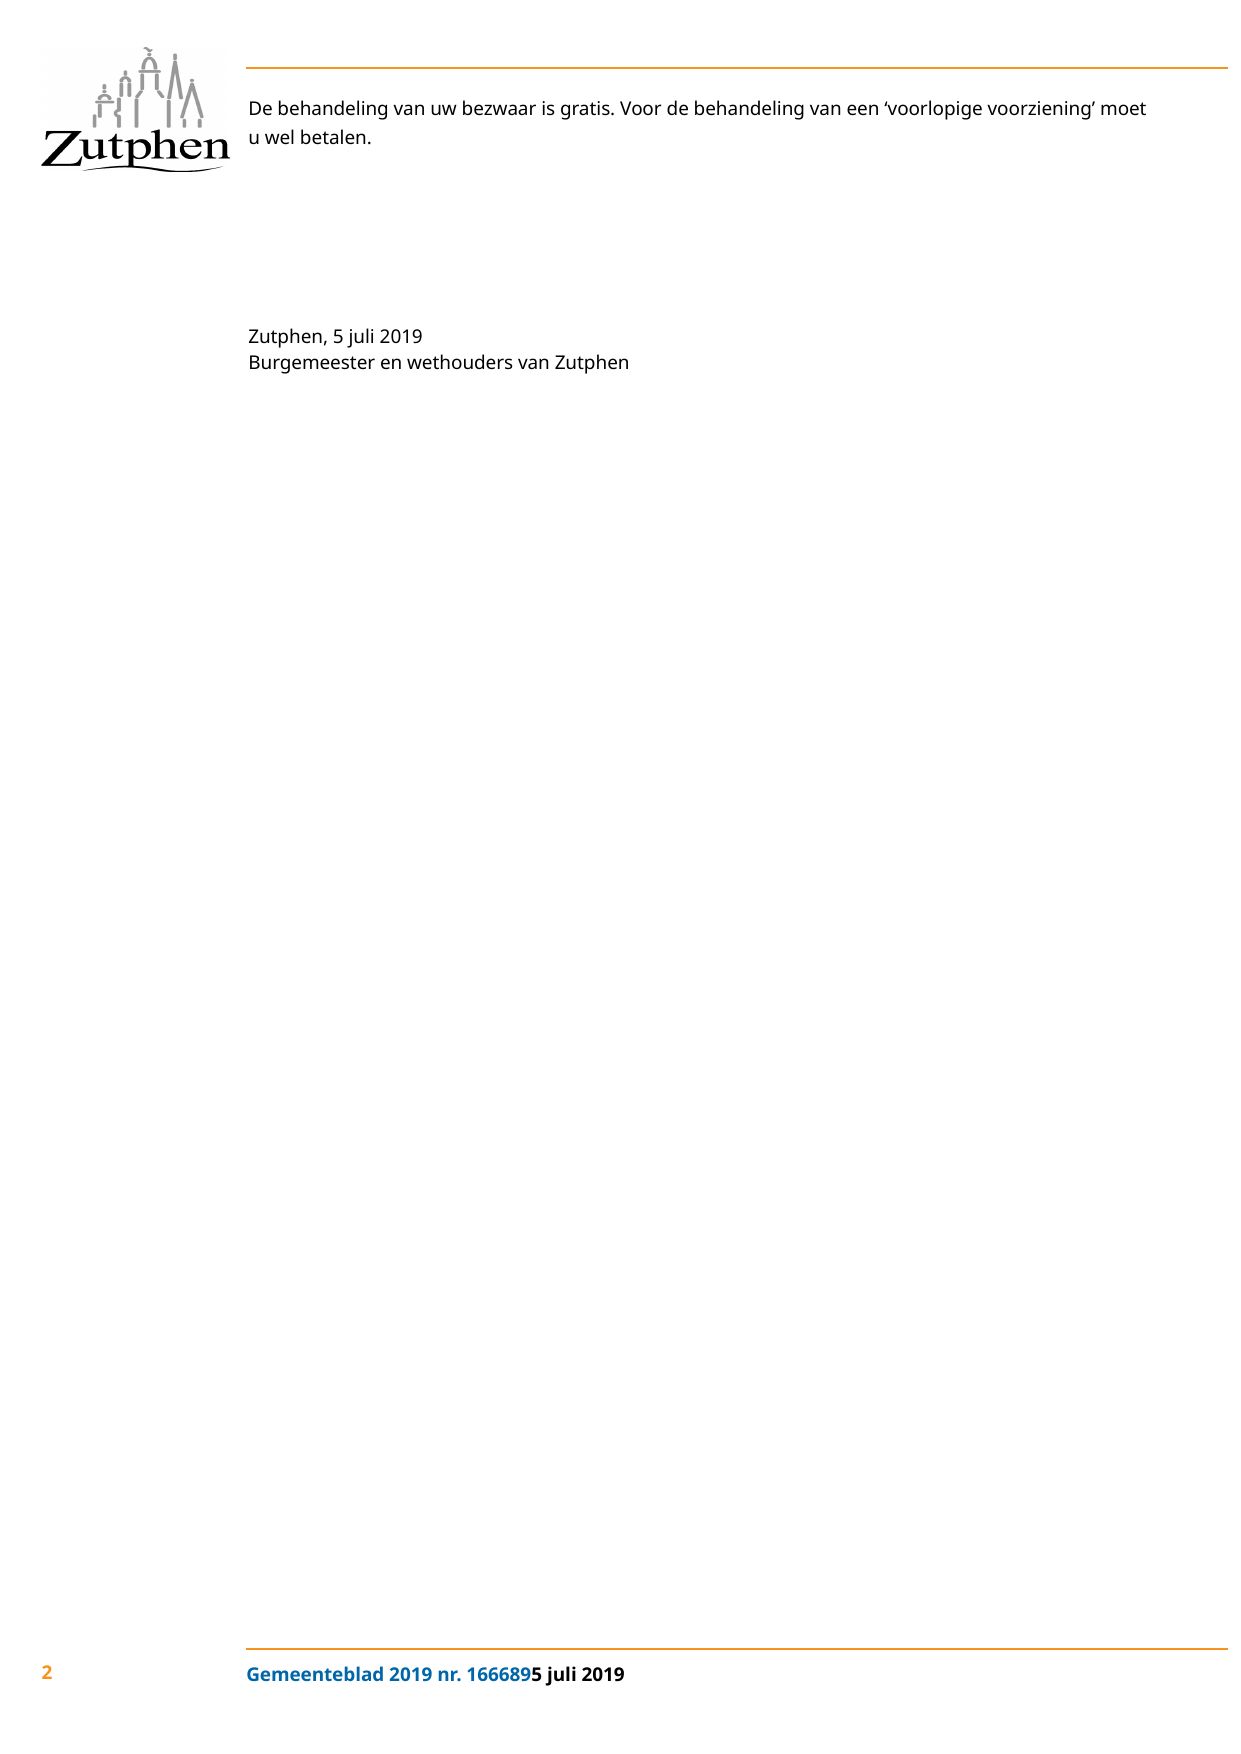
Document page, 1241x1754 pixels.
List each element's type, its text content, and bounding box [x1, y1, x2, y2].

text Burgemeester en wethouders van Zutphen [248, 349, 1152, 375]
picture [41, 47, 231, 172]
text De behandeling van uw bezwaar is gratis. Voor de behandeling van een ‘voorlopige voorziening’ moet u wel betalen. [248, 95, 1152, 150]
text Zutphen, 5 juli 2019 [248, 323, 1152, 349]
